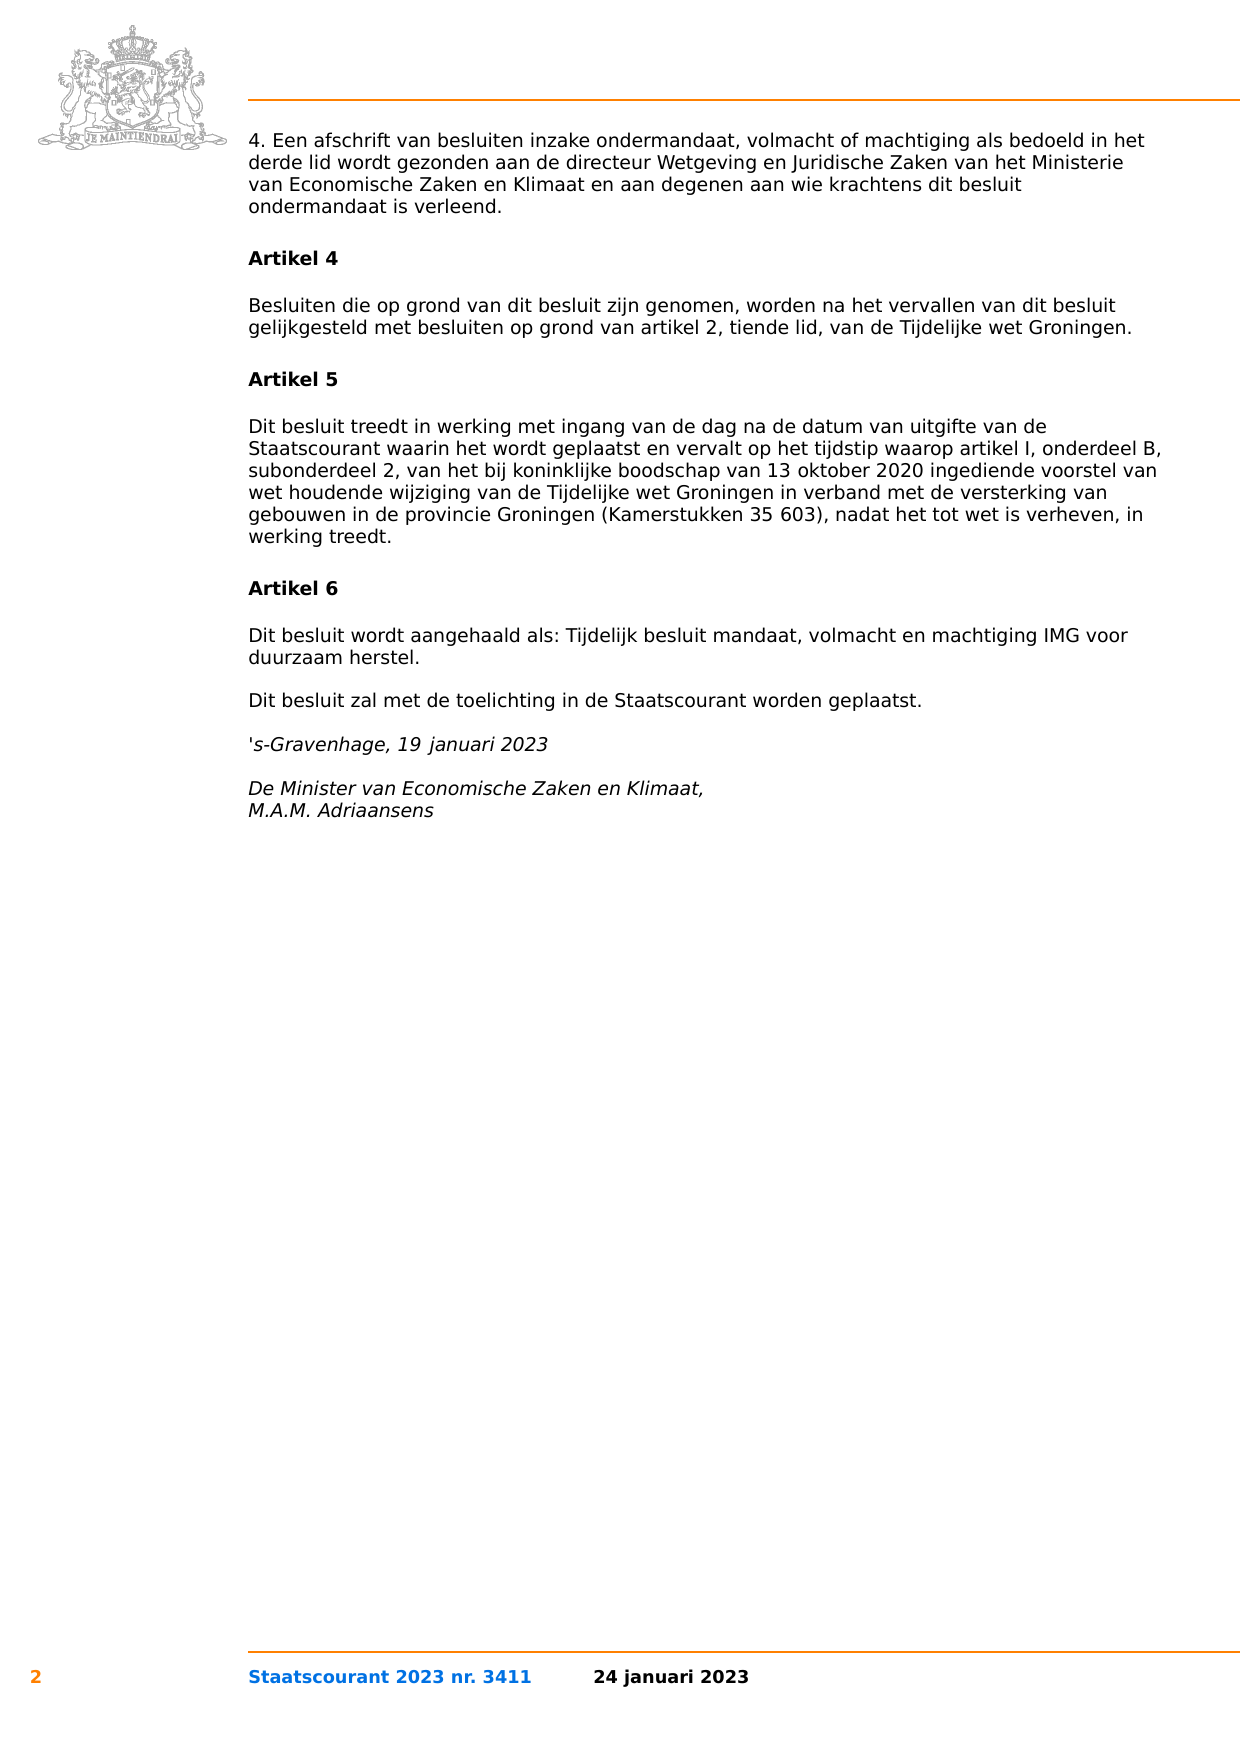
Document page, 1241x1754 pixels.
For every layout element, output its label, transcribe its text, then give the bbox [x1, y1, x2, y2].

text Dit besluit treedt in werking met ingang van de dag na de datum van uitgifte van de Staatscourant waarin het wordt geplaatst en vervalt op het tijdstip waarop artikel I, onderdeel B, subonderdeel 2, van het bij koninklijke boodschap van 13 oktober 2020 ingediende voorstel van wet houdende wijziging van de Tijdelijke wet Groningen in verband met de versterking van gebouwen in de provincie Groningen (Kamerstukken 35 603), nadat het tot wet is verheven, in werking treedt. [248, 416, 1163, 548]
subtitle Artikel 6 [248, 578, 1163, 599]
text 4. Een afschrift van besluiten inzake ondermandaat, volmacht of machtiging als bedoeld in het derde lid wordt gezonden aan de directeur Wetgeving en Juridische Zaken van het Ministerie van Economische Zaken en Klimaat en aan degenen aan wie krachtens dit besluit ondermandaat is verleend. [248, 130, 1163, 218]
text 's-Gravenhage, 19 januari 2023 [248, 734, 1163, 756]
text Dit besluit zal met de toelichting in de Staatscourant worden geplaatst. [248, 690, 1163, 712]
text Besluiten die op grond van dit besluit zijn genomen, worden na het vervallen van dit besluit gelijkgesteld met besluiten op grond van artikel 2, tiende lid, van de Tijdelijke wet Groningen. [248, 295, 1163, 339]
picture [38, 25, 227, 150]
text De Minister van Economische Zaken en Klimaat, M.A.M. Adriaansens [248, 778, 1163, 822]
subtitle Artikel 4 [248, 248, 1163, 270]
text Dit besluit wordt aangehaald als: Tijdelijk besluit mandaat, volmacht en machtiging IMG voor duurzaam herstel. [248, 624, 1163, 668]
subtitle Artikel 5 [248, 369, 1163, 391]
